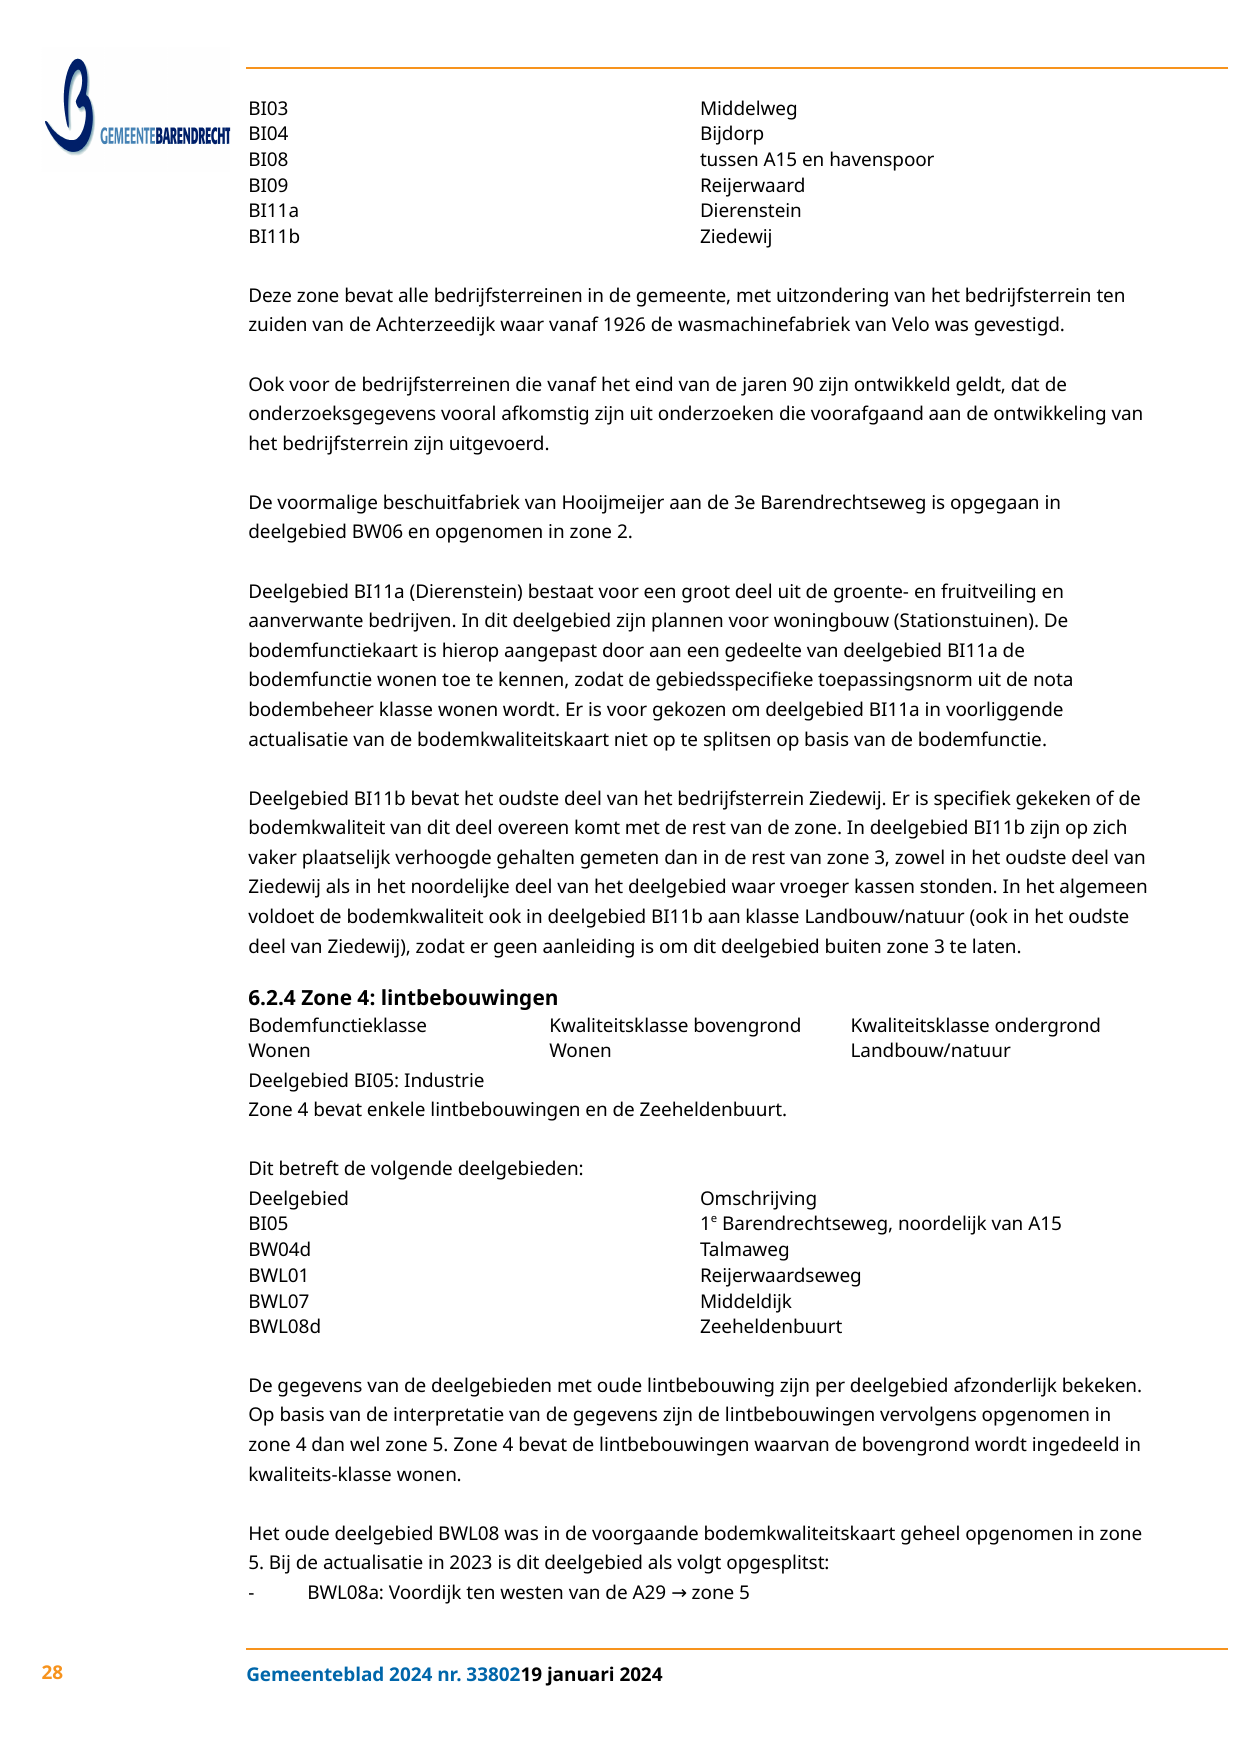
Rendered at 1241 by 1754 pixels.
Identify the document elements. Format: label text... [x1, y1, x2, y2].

table_cell BWL07 [248, 1288, 700, 1313]
table_cell BWL08d [248, 1314, 700, 1339]
table_cell Talmaweg [700, 1236, 1152, 1262]
picture [41, 47, 231, 172]
table_cell BI04 [248, 121, 700, 146]
text De voormalige beschuitfabriek van Hooijmeijer aan de 3e Barendrechtseweg is opgegaan in deelgebied BW06 en opgenomen in zone 2. [248, 489, 1152, 544]
text Deelgebied BI11a (Dierenstein) bestaat voor een groot deel uit de groente- en fruitveiling en aanverwante bedrijven. In dit deelgebied zijn plannen voor woningbouw (Stationstuinen). De bodemfunctiekaart is hierop aangepast door aan een gedeelte van deelgebied BI11a de bodemfunctie wonen toe te kennen, zodat de gebiedsspecifieke toepassingsnorm uit de nota bodembeheer klasse wonen wordt. Er is voor gekozen om deelgebied BI11a in voorliggende actualisatie van de bodemkwaliteitskaart niet op te splitsen op basis van de bodemfunctie. [248, 578, 1152, 751]
table_cell Zeeheldenbuurt [700, 1314, 1152, 1339]
table_cell Middeldijk [700, 1288, 1152, 1313]
text Deze zone bevat alle bedrijfsterreinen in de gemeente, met uitzondering van het bedrijfsterrein ten zuiden van de Achterzeedijk waar vanaf 1926 de wasmachinefabriek van Velo was gevestigd. [248, 282, 1152, 337]
table_cell BI05 [248, 1211, 700, 1236]
table_cell BI03 [248, 95, 700, 121]
table_cell Wonen [549, 1038, 850, 1093]
table_header Kwaliteitsklasse bovengrond [549, 1012, 850, 1037]
text Ook voor de bedrijfsterreinen die vanaf het eind van de jaren 90 zijn ontwikkeld geldt, dat de onderzoeksgegevens vooral afkomstig zijn uit onderzoeken die voorafgaand aan de ontwikkeling van het bedrijfsterrein zijn uitgevoerd. [248, 371, 1152, 456]
text Zone 4 bevat enkele lintbebouwingen en de Zeeheldenbuurt. [248, 1096, 1152, 1122]
text De gegevens van de deelgebieden met oude lintbebouwing zijn per deelgebied afzonderlijk bekeken. Op basis van de interpretatie van de gegevens zijn de lintbebouwingen vervolgens opgenomen in zone 4 dan wel zone 5. Zone 4 bevat de lintbebouwingen waarvan de bovengrond wordt ingedeeld in kwaliteits-klasse wonen. [248, 1372, 1152, 1487]
table_cell Reijerwaard [700, 172, 1152, 198]
table_cell Landbouw/natuur [850, 1038, 1152, 1093]
list BWL08a: Voordijk ten westen van de A29 → zone 5 [248, 1579, 1152, 1605]
table_cell Reijerwaardseweg [700, 1262, 1152, 1288]
table_header Kwaliteitsklasse ondergrond [850, 1012, 1152, 1037]
table_cell BI11b [248, 224, 700, 249]
text Het oude deelgebied BWL08 was in de voorgaande bodemkwaliteitskaart geheel opgenomen in zone 5. Bij de actualisatie in 2023 is dit deelgebied als volgt opgesplitst: [248, 1520, 1152, 1575]
table_cell Wonen Deelgebied BI05: Industrie [248, 1038, 549, 1093]
table_cell BWL01 [248, 1262, 700, 1288]
text Dit betreft de volgende deelgebieden: [248, 1155, 1152, 1181]
table_cell tussen A15 en havenspoor [700, 146, 1152, 172]
table_header Omschrijving [700, 1185, 1152, 1211]
table_cell BI09 [248, 172, 700, 198]
text 6.2.4 Zone 4: lintbebouwingen [248, 983, 1152, 1012]
text Deelgebied BI11b bevat het oudste deel van het bedrijfsterrein Ziedewij. Er is specifiek gekeken of de bodemkwaliteit van dit deel overeen komt met de rest van de zone. In deelgebied BI11b zijn op zich vaker plaatselijk verhoogde gehalten gemeten dan in de rest van zone 3, zowel in het oudste deel van Ziedewij als in het noordelijke deel van het deelgebied waar vroeger kassen stonden. In het algemeen voldoet de bodemkwaliteit ook in deelgebied BI11b aan klasse Landbouw/natuur (ook in het oudste deel van Ziedewij), zodat er geen aanleiding is om dit deelgebied buiten zone 3 te laten. [248, 785, 1152, 958]
table_cell BI08 [248, 146, 700, 172]
table_header Deelgebied [248, 1185, 700, 1211]
table_cell BW04d [248, 1236, 700, 1262]
table_cell Bijdorp [700, 121, 1152, 146]
table_cell BI11a [248, 198, 700, 223]
table_cell Dierenstein [700, 198, 1152, 223]
table_cell 1e Barendrechtseweg, noordelijk van A15 [700, 1211, 1152, 1236]
table_header Bodemfunctieklasse [248, 1012, 549, 1037]
table_cell Middelweg [700, 95, 1152, 121]
table_cell Ziedewij [700, 224, 1152, 249]
